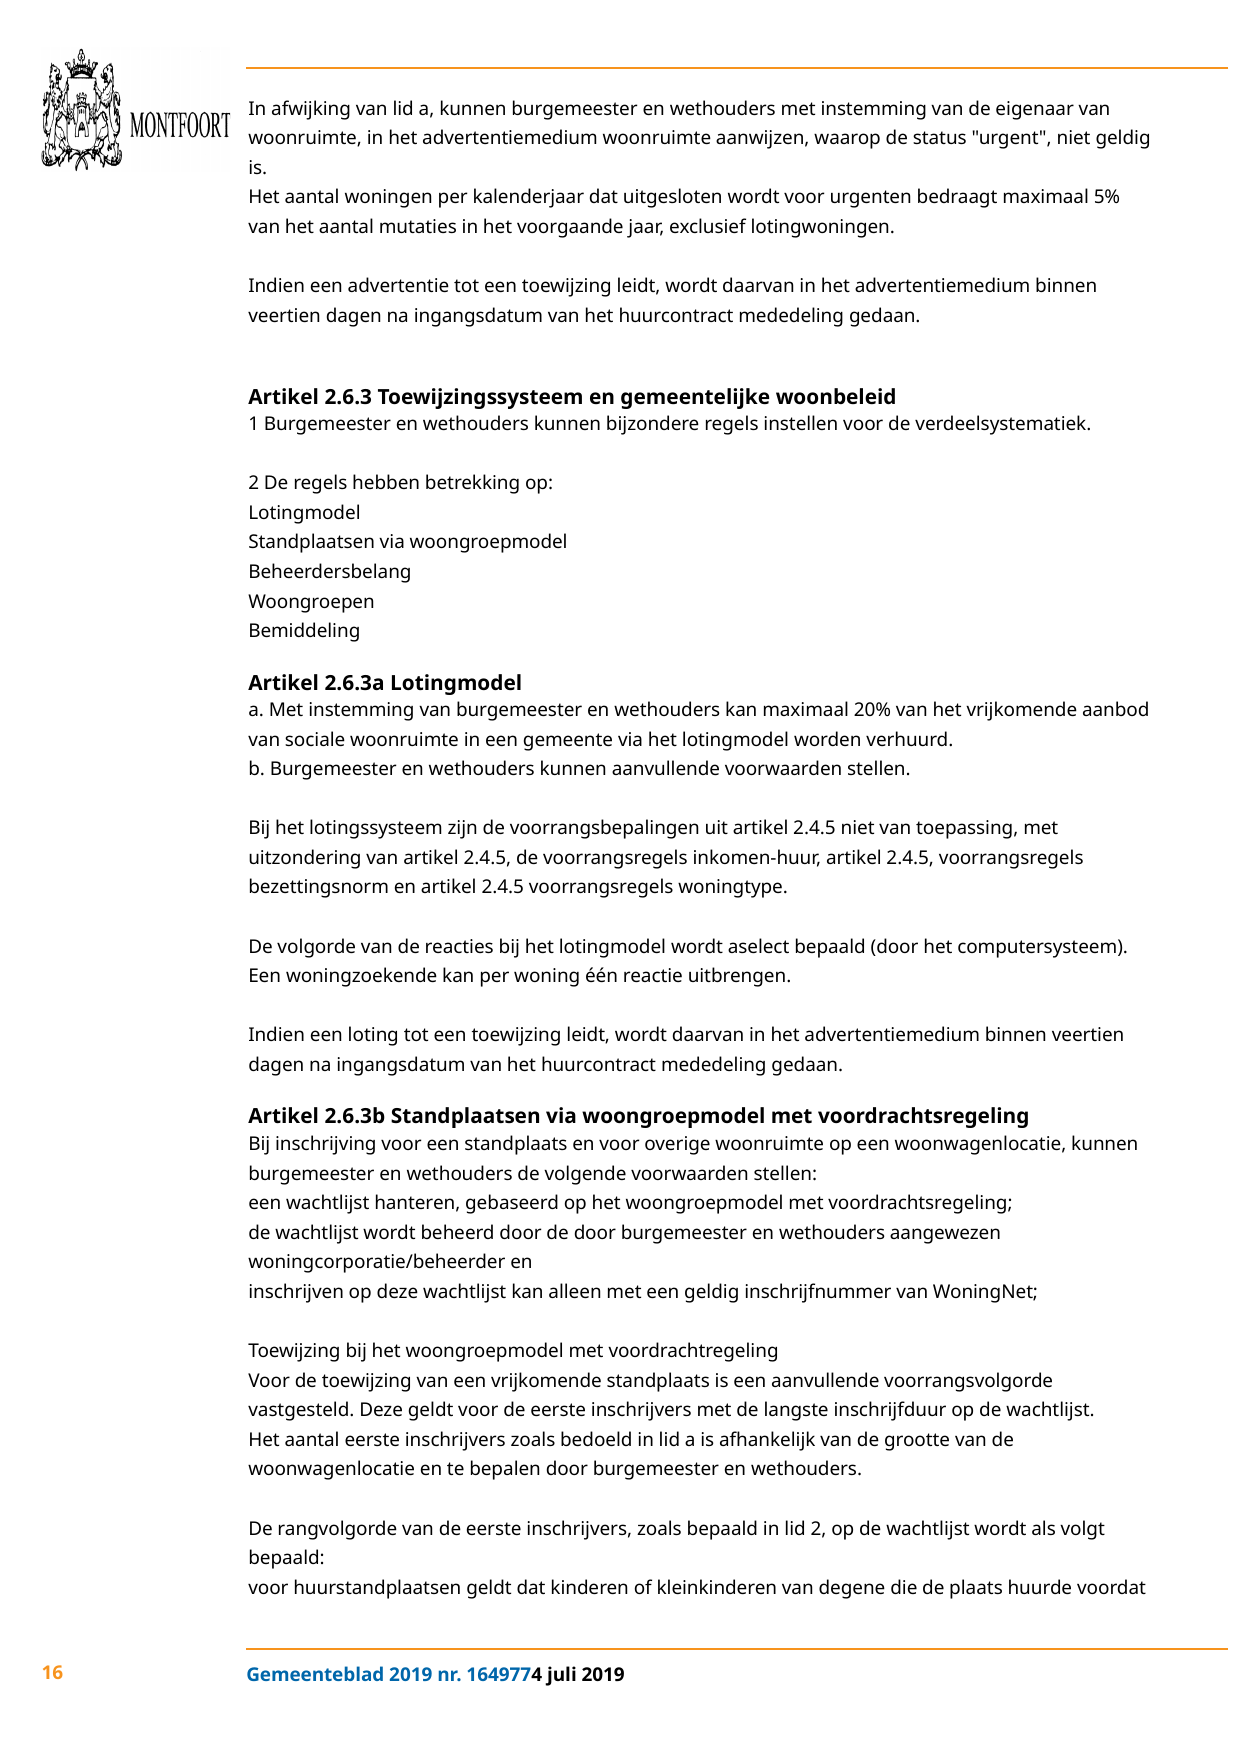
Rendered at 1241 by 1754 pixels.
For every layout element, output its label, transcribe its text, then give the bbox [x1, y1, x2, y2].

text Lotingmodel [248, 499, 1152, 525]
text De rangvolgorde van de eerste inschrijvers, zoals bepaald in lid 2, op de wachtlijst wordt als volgt bepaald: [248, 1515, 1152, 1570]
text Toewijzing bij het woongroepmodel met voordrachtregeling [248, 1337, 1152, 1363]
picture [41, 47, 231, 172]
text Woongroepen [248, 588, 1152, 613]
text 1 Burgemeester en wethouders kunnen bijzondere regels instellen voor de verdeelsystematiek. [248, 410, 1152, 436]
text Standplaatsen via woongroepmodel [248, 529, 1152, 554]
text Artikel 2.6.3b Standplaatsen via woongroepmodel met voordrachtsregeling [248, 1102, 1152, 1130]
text Indien een advertentie tot een toewijzing leidt, wordt daarvan in het advertentiemedium binnen veertien dagen na ingangsdatum van het huurcontract mededeling gedaan. [248, 272, 1152, 328]
text voor huurstandplaatsen geldt dat kinderen of kleinkinderen van degene die de plaats huurde voordat [248, 1574, 1152, 1599]
text Het aantal woningen per kalenderjaar dat uitgesloten wordt voor urgenten bedraagt maximaal 5% van het aantal mutaties in het voorgaande jaar, exclusief lotingwoningen. [248, 183, 1152, 239]
text Bemiddeling [248, 617, 1152, 643]
text Het aantal eerste inschrijvers zoals bedoeld in lid a is afhankelijk van de grootte van de woonwagenlocatie en te bepalen door burgemeester en wethouders. [248, 1426, 1152, 1481]
text Indien een loting tot een toewijzing leidt, wordt daarvan in het advertentiemedium binnen veertien dagen na ingangsdatum van het huurcontract mededeling gedaan. [248, 1022, 1152, 1077]
text Artikel 2.6.3 Toewijzingssysteem en gemeentelijke woonbeleid [248, 382, 1152, 410]
text In afwijking van lid a, kunnen burgemeester en wethouders met instemming van de eigenaar van woonruimte, in het advertentiemedium woonruimte aanwijzen, waarop de status "urgent", niet geldig is. [248, 95, 1152, 180]
text 2 De regels hebben betrekking op: [248, 469, 1152, 495]
text Voor de toewijzing van een vrijkomende standplaats is een aanvullende voorrangsvolgorde vastgesteld. Deze geldt voor de eerste inschrijvers met de langste inschrijfduur op de wachtlijst. [248, 1367, 1152, 1422]
text de wachtlijst wordt beheerd door de door burgemeester en wethouders aangewezen woningcorporatie/beheerder en [248, 1219, 1152, 1274]
text De volgorde van de reacties bij het lotingmodel wordt aselect bepaald (door het computersysteem). Een woningzoekende kan per woning één reactie uitbrengen. [248, 933, 1152, 988]
text b. Burgemeester en wethouders kunnen aanvullende voorwaarden stellen. [248, 755, 1152, 781]
text inschrijven op deze wachtlijst kan alleen met een geldig inschrijfnummer van WoningNet; [248, 1278, 1152, 1304]
text Artikel 2.6.3a Lotingmodel [248, 668, 1152, 696]
text Bij het lotingssysteem zijn de voorrangsbepalingen uit artikel 2.4.5 niet van toepassing, met uitzondering van artikel 2.4.5, de voorrangsregels inkomen-huur, artikel 2.4.5, voorrangsregels bezettingsnorm en artikel 2.4.5 voorrangsregels woningtype. [248, 814, 1152, 899]
text een wachtlijst hanteren, gebaseerd op het woongroepmodel met voordrachtsregeling; [248, 1189, 1152, 1215]
text a. Met instemming van burgemeester en wethouders kan maximaal 20% van het vrijkomende aanbod van sociale woonruimte in een gemeente via het lotingmodel worden verhuurd. [248, 696, 1152, 752]
text Beheerdersbelang [248, 558, 1152, 584]
text Bij inschrijving voor een standplaats en voor overige woonruimte op een woonwagenlocatie, kunnen burgemeester en wethouders de volgende voorwaarden stellen: [248, 1130, 1152, 1185]
